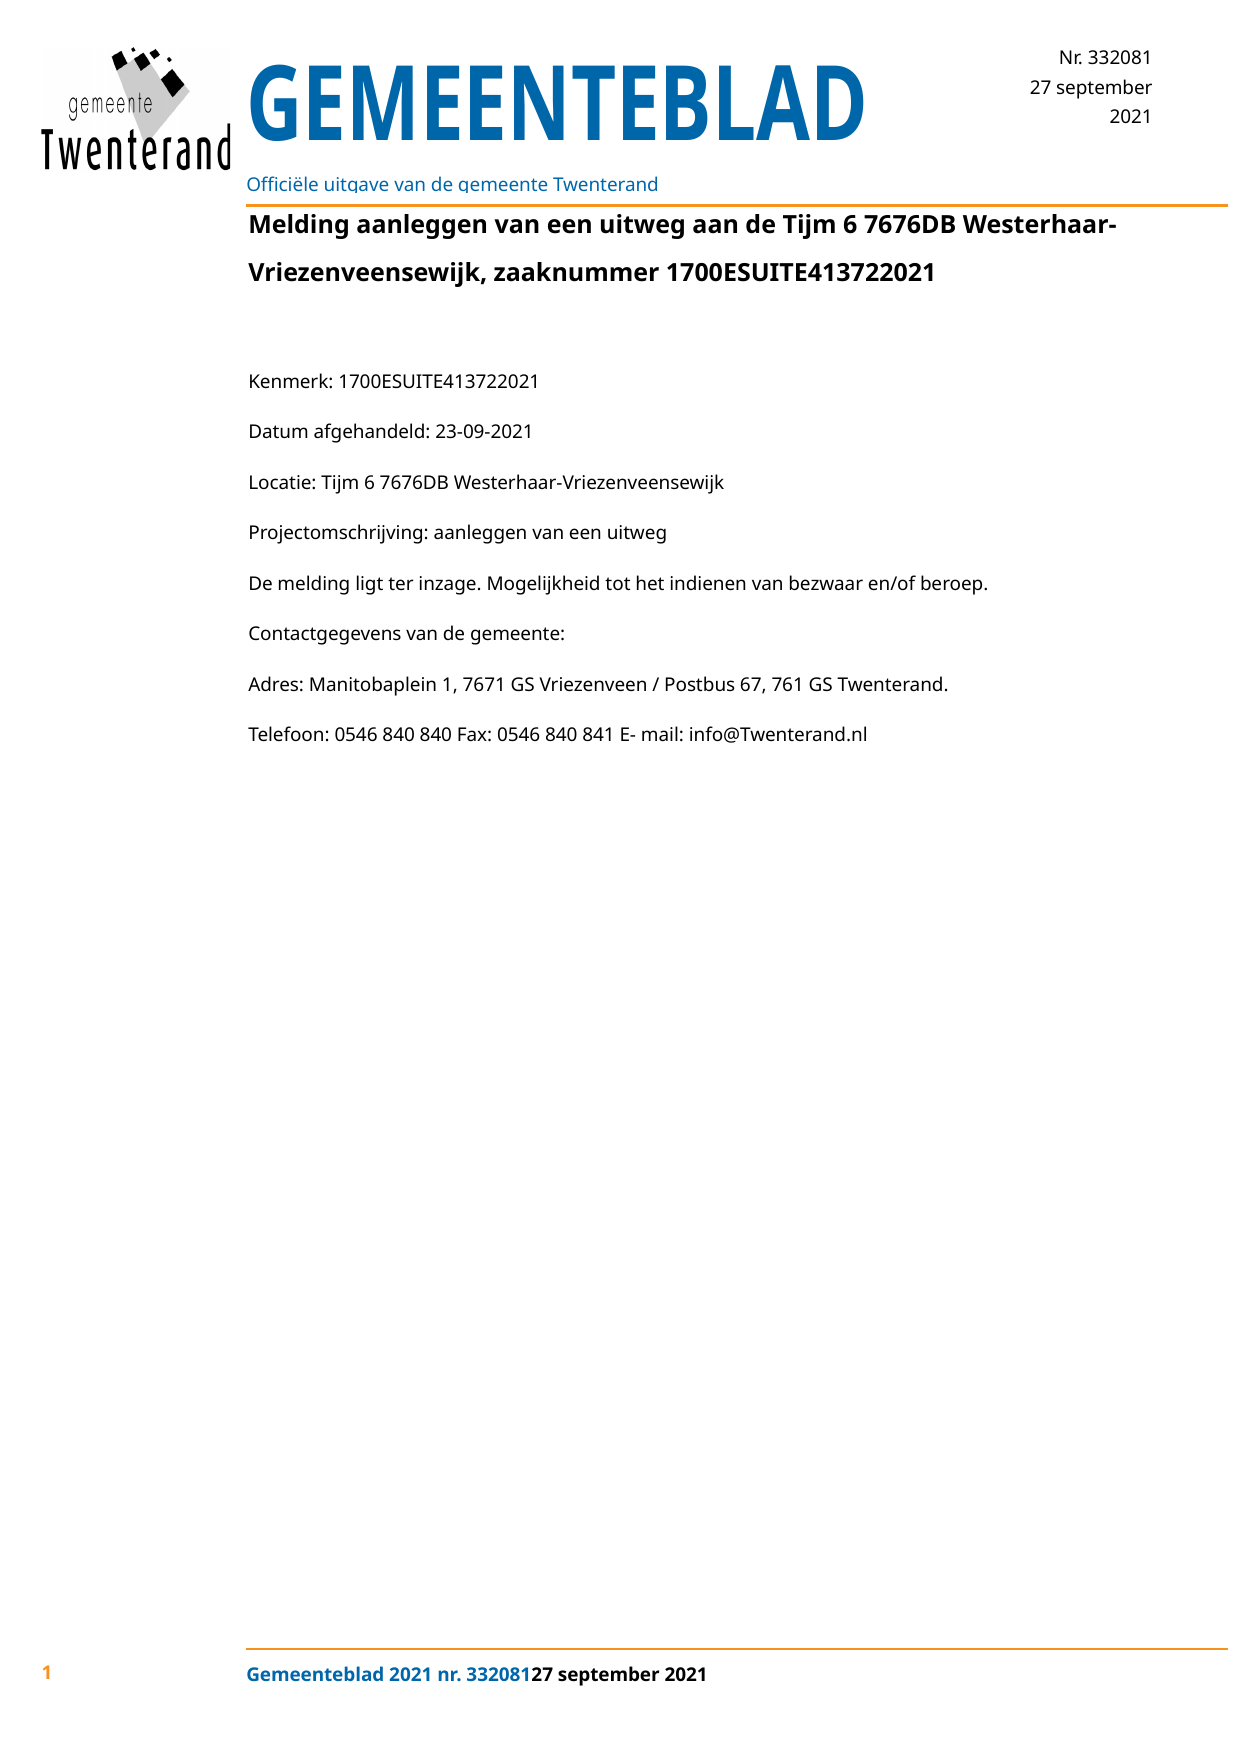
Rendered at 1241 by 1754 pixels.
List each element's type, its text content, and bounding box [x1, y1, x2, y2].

picture [41, 47, 231, 172]
text Telefoon: 0546 840 840 Fax: 0546 840 841 E- mail: info@Twenterand.nl [248, 721, 1152, 747]
text Adres: Manitobaplein 1, 7671 GS Vriezenveen / Postbus 67, 761 GS Twenterand. [248, 671, 1152, 697]
text Locatie: Tijm 6 7676DB Westerhaar-Vriezenveensewijk [248, 469, 1152, 495]
text Kenmerk: 1700ESUITE413722021 [248, 368, 1152, 394]
text Projectomschrijving: aanleggen van een uitweg [248, 519, 1152, 545]
text Melding aanleggen van een uitweg aan de Tijm 6 7676DB Westerhaar-Vriezenveensewijk, zaaknummer 1700ESUITE413722021 [248, 207, 1152, 288]
text Datum afgehandeld: 23-09-2021 [248, 419, 1152, 444]
text Contactgegevens van de gemeente: [248, 620, 1152, 646]
text De melding ligt ter inzage. Mogelijkheid tot het indienen van bezwaar en/of beroep. [248, 570, 1152, 596]
